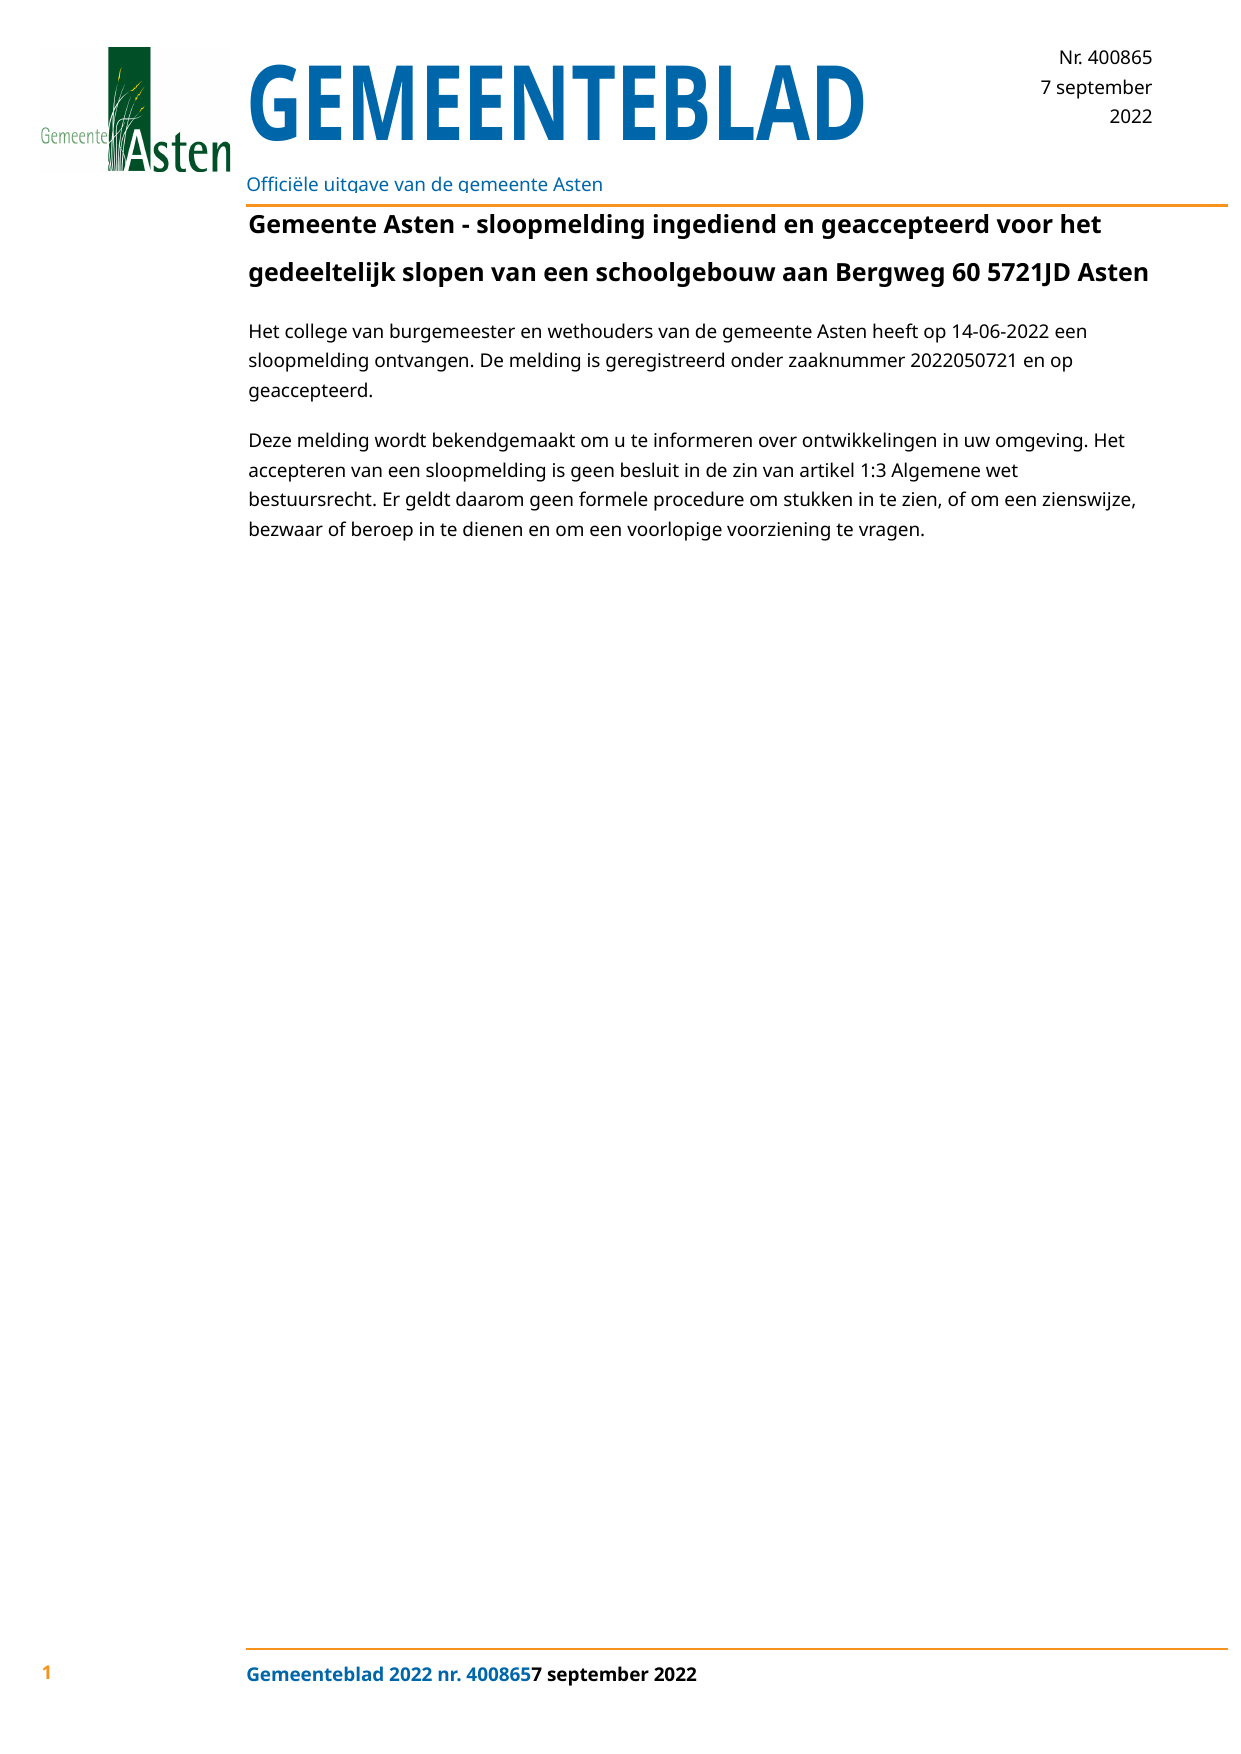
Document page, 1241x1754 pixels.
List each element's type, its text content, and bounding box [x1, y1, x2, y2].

text Gemeente Asten - sloopmelding ingediend en geaccepteerd voor het gedeeltelijk slopen van een schoolgebouw aan Bergweg 60 5721JD Asten [248, 207, 1152, 288]
text Het college van burgemeester en wethouders van de gemeente Asten heeft op 14-06-2022 een sloopmelding ontvangen. De melding is geregistreerd onder zaaknummer 2022050721 en op geaccepteerd. [248, 318, 1152, 403]
picture [41, 47, 231, 172]
text Deze melding wordt bekendgemaakt om u te informeren over ontwikkelingen in uw omgeving. Het accepteren van een sloopmelding is geen besluit in de zin van artikel 1:3 Algemene wet bestuursrecht. Er geldt daarom geen formele procedure om stukken in te zien, of om een zienswijze, bezwaar of beroep in te dienen en om een voorlopige voorziening te vragen. [248, 427, 1152, 542]
